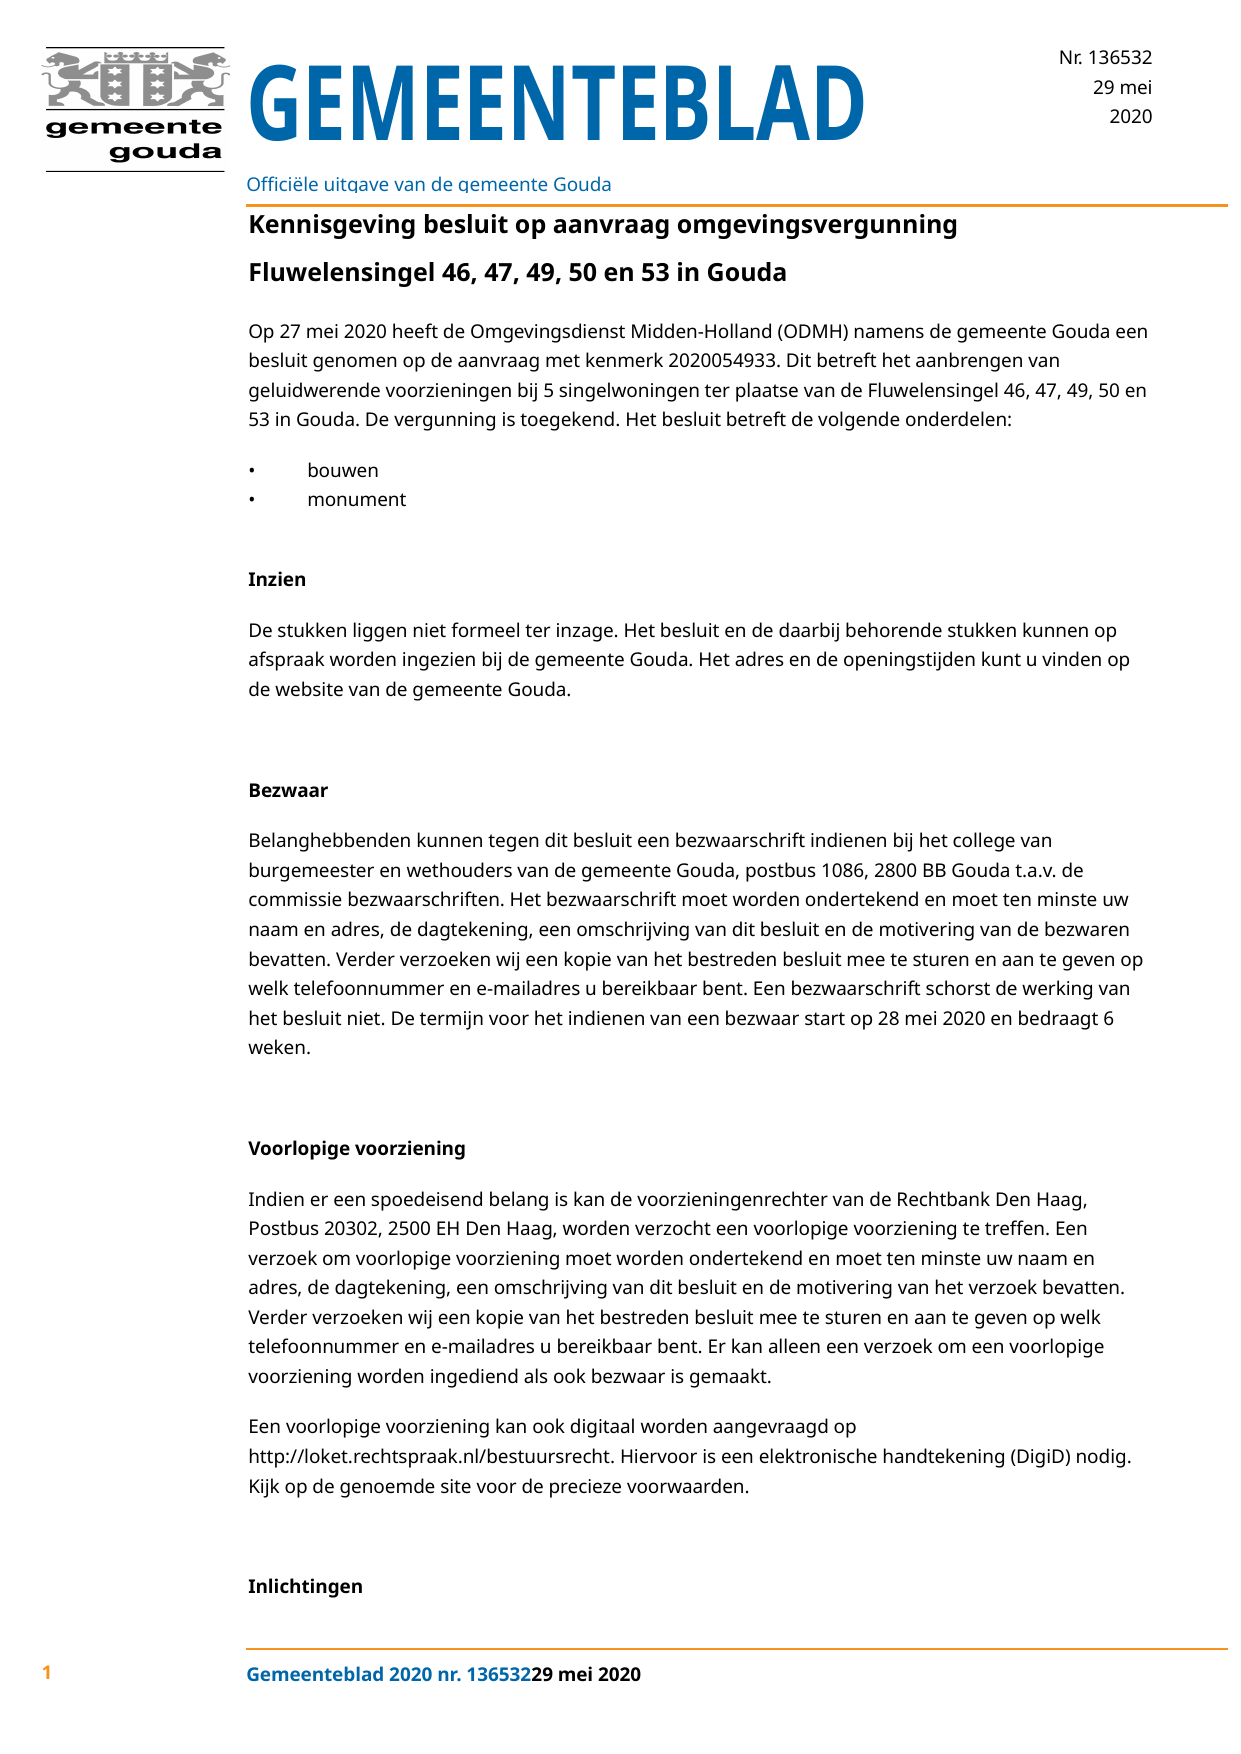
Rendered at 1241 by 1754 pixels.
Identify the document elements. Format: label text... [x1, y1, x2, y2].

text Een voorlopige voorziening kan ook digitaal worden aangevraagd op http://loket.rechtspraak.nl/bestuursrecht. Hiervoor is een elektronische handtekening (DigiD) nodig. Kijk op de genoemde site voor de precieze voorwaarden. [248, 1414, 1152, 1499]
text Inlichtingen [248, 1574, 1152, 1599]
text Indien er een spoedeisend belang is kan de voorzieningenrechter van de Rechtbank Den Haag, Postbus 20302, 2500 EH Den Haag, worden verzocht een voorlopige voorziening te treffen. Een verzoek om voorlopige voorziening moet worden ondertekend en moet ten minste uw naam en adres, de dagtekening, een omschrijving van dit besluit en de motivering van het verzoek bevatten. Verder verzoeken wij een kopie van het bestreden besluit mee te sturen en aan te geven op welk telefoonnummer en e-mailadres u bereikbaar bent. Er kan alleen een verzoek om een voorlopige voorziening worden ingediend als ook bezwaar is gemaakt. [248, 1186, 1152, 1389]
text Op 27 mei 2020 heeft de Omgevingsdienst Midden-Holland (ODMH) namens de gemeente Gouda een besluit genomen op de aanvraag met kenmerk 2020054933. Dit betreft het aanbrengen van geluidwerende voorzieningen bij 5 singelwoningen ter plaatse van de Fluwelensingel 46, 47, 49, 50 en 53 in Gouda. De vergunning is toegekend. Het besluit betreft de volgende onderdelen: [248, 318, 1152, 432]
text Inzien [248, 567, 1152, 592]
list monument [248, 487, 1152, 512]
text Kennisgeving besluit op aanvraag omgevingsvergunning Fluwelensingel 46, 47, 49, 50 en 53 in Gouda [248, 207, 1152, 288]
picture [41, 47, 231, 172]
list bouwen [248, 457, 1152, 483]
text Bezwaar [248, 777, 1152, 803]
text De stukken liggen niet formeel ter inzage. Het besluit en de daarbij behorende stukken kunnen op afspraak worden ingezien bij de gemeente Gouda. Het adres en de openingstijden kunt u vinden op de website van de gemeente Gouda. [248, 617, 1152, 702]
text Belanghebbenden kunnen tegen dit besluit een bezwaarschrift indienen bij het college van burgemeester en wethouders van de gemeente Gouda, postbus 1086, 2800 BB Gouda t.a.v. de commissie bezwaarschriften. Het bezwaarschrift moet worden ondertekend en moet ten minste uw naam en adres, de dagtekening, een omschrijving van dit besluit en de motivering van de bezwaren bevatten. Verder verzoeken wij een kopie van het bestreden besluit mee te sturen en aan te geven op welk telefoonnummer en e-mailadres u bereikbaar bent. Een bezwaarschrift schorst de werking van het besluit niet. De termijn voor het indienen van een bezwaar start op 28 mei 2020 en bedraagt 6 weken. [248, 827, 1152, 1060]
text Voorlopige voorziening [248, 1135, 1152, 1161]
